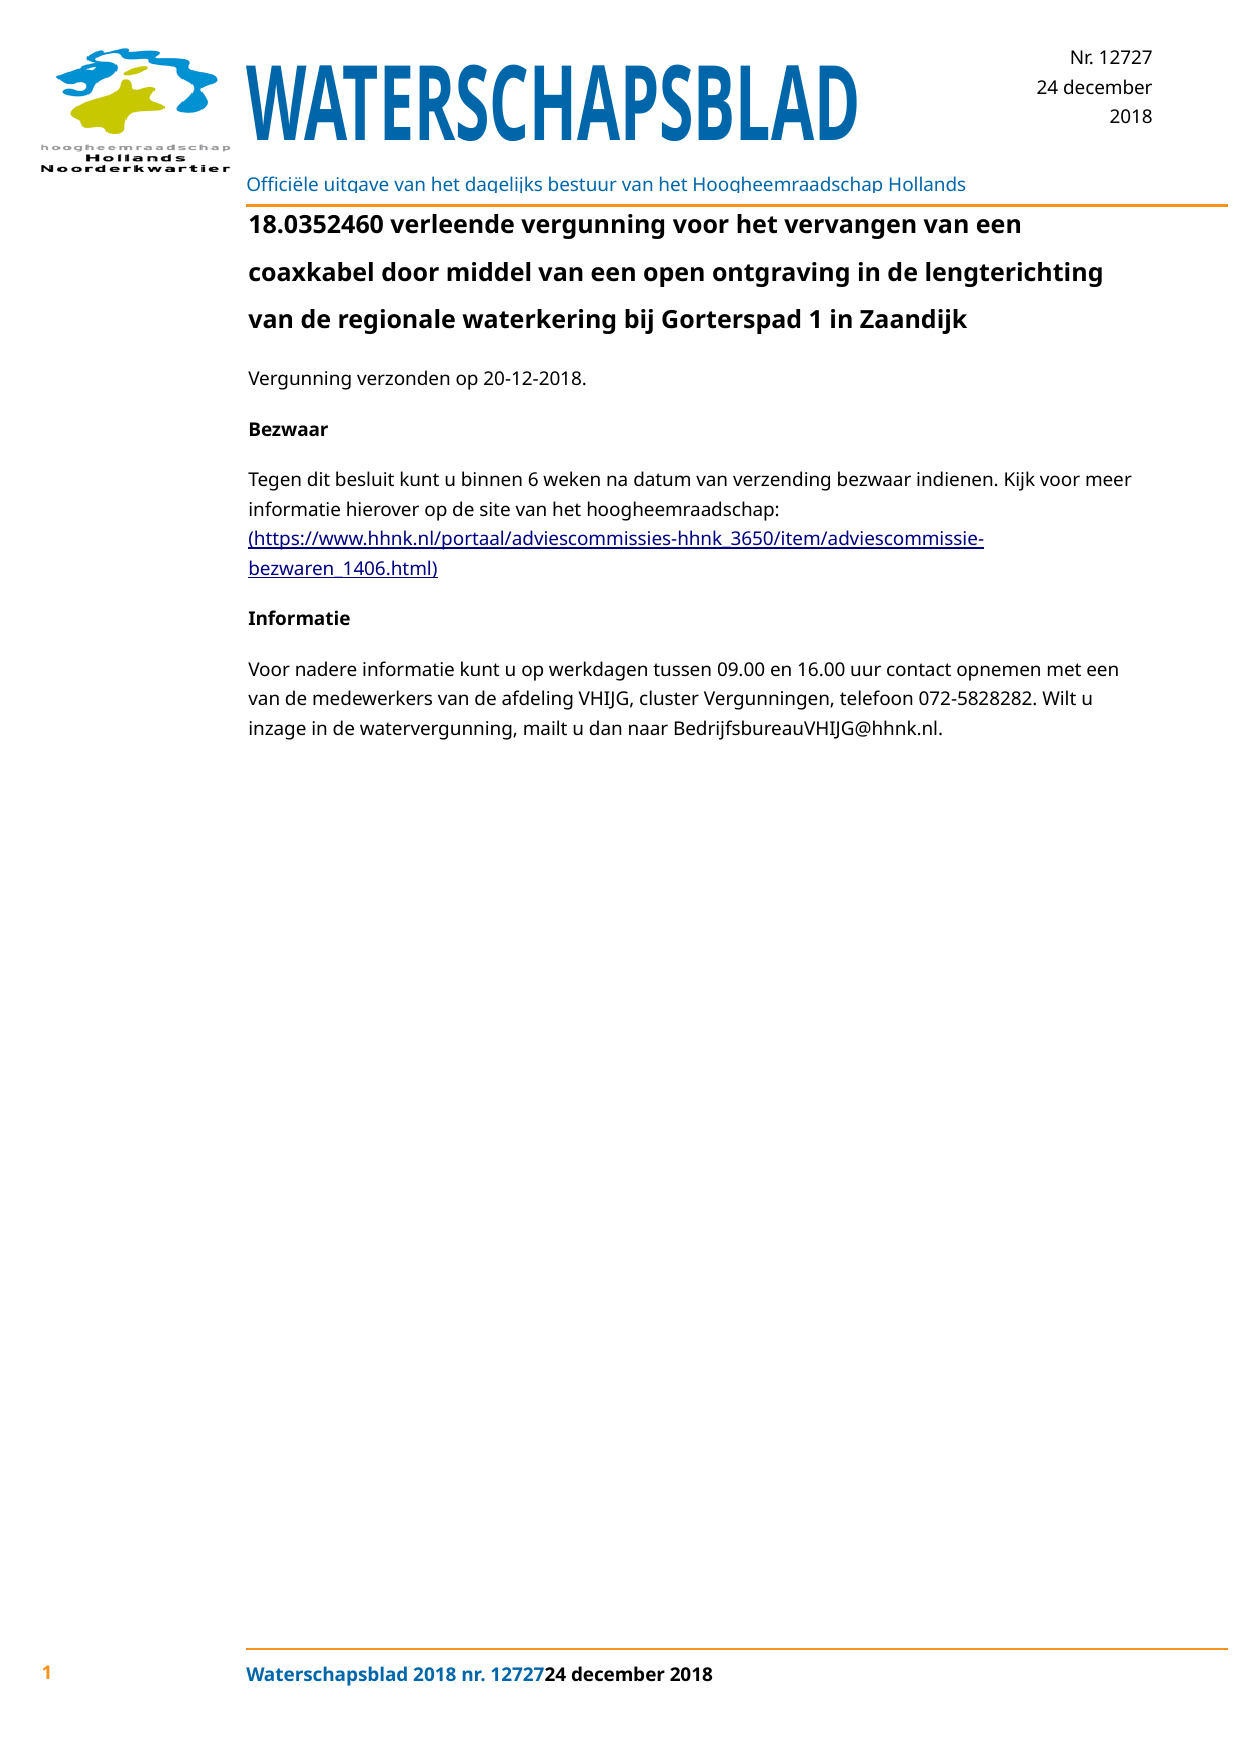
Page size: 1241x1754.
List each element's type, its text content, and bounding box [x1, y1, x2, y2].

text Voor nadere informatie kunt u op werkdagen tussen 09.00 en 16.00 uur contact opnemen met een van de medewerkers van de afdeling VHIJG, cluster Vergunningen, telefoon 072-5828282. Wilt u inzage in de watervergunning, mailt u dan naar BedrijfsbureauVHIJG@hhnk.nl. [248, 656, 1152, 741]
text Informatie [248, 606, 1152, 631]
text 18.0352460 verleende vergunning voor het vervangen van een coaxkabel door middel van een open ontgraving in de lengterichting van de regionale waterkering bij Gorterspad 1 in Zaandijk [248, 207, 1152, 336]
text Bezwaar [248, 416, 1152, 442]
picture [41, 47, 231, 172]
text Tegen dit besluit kunt u binnen 6 weken na datum van verzending bezwaar indienen. Kijk voor meer informatie hierover op de site van het hoogheemraadschap: (https://www.hhnk.nl/portaal/adviescommissies-hhnk_3650/item/adviescommissie-bezwaren_1406.html) [248, 466, 1152, 581]
text Vergunning verzonden op 20-12-2018. [248, 366, 1152, 391]
